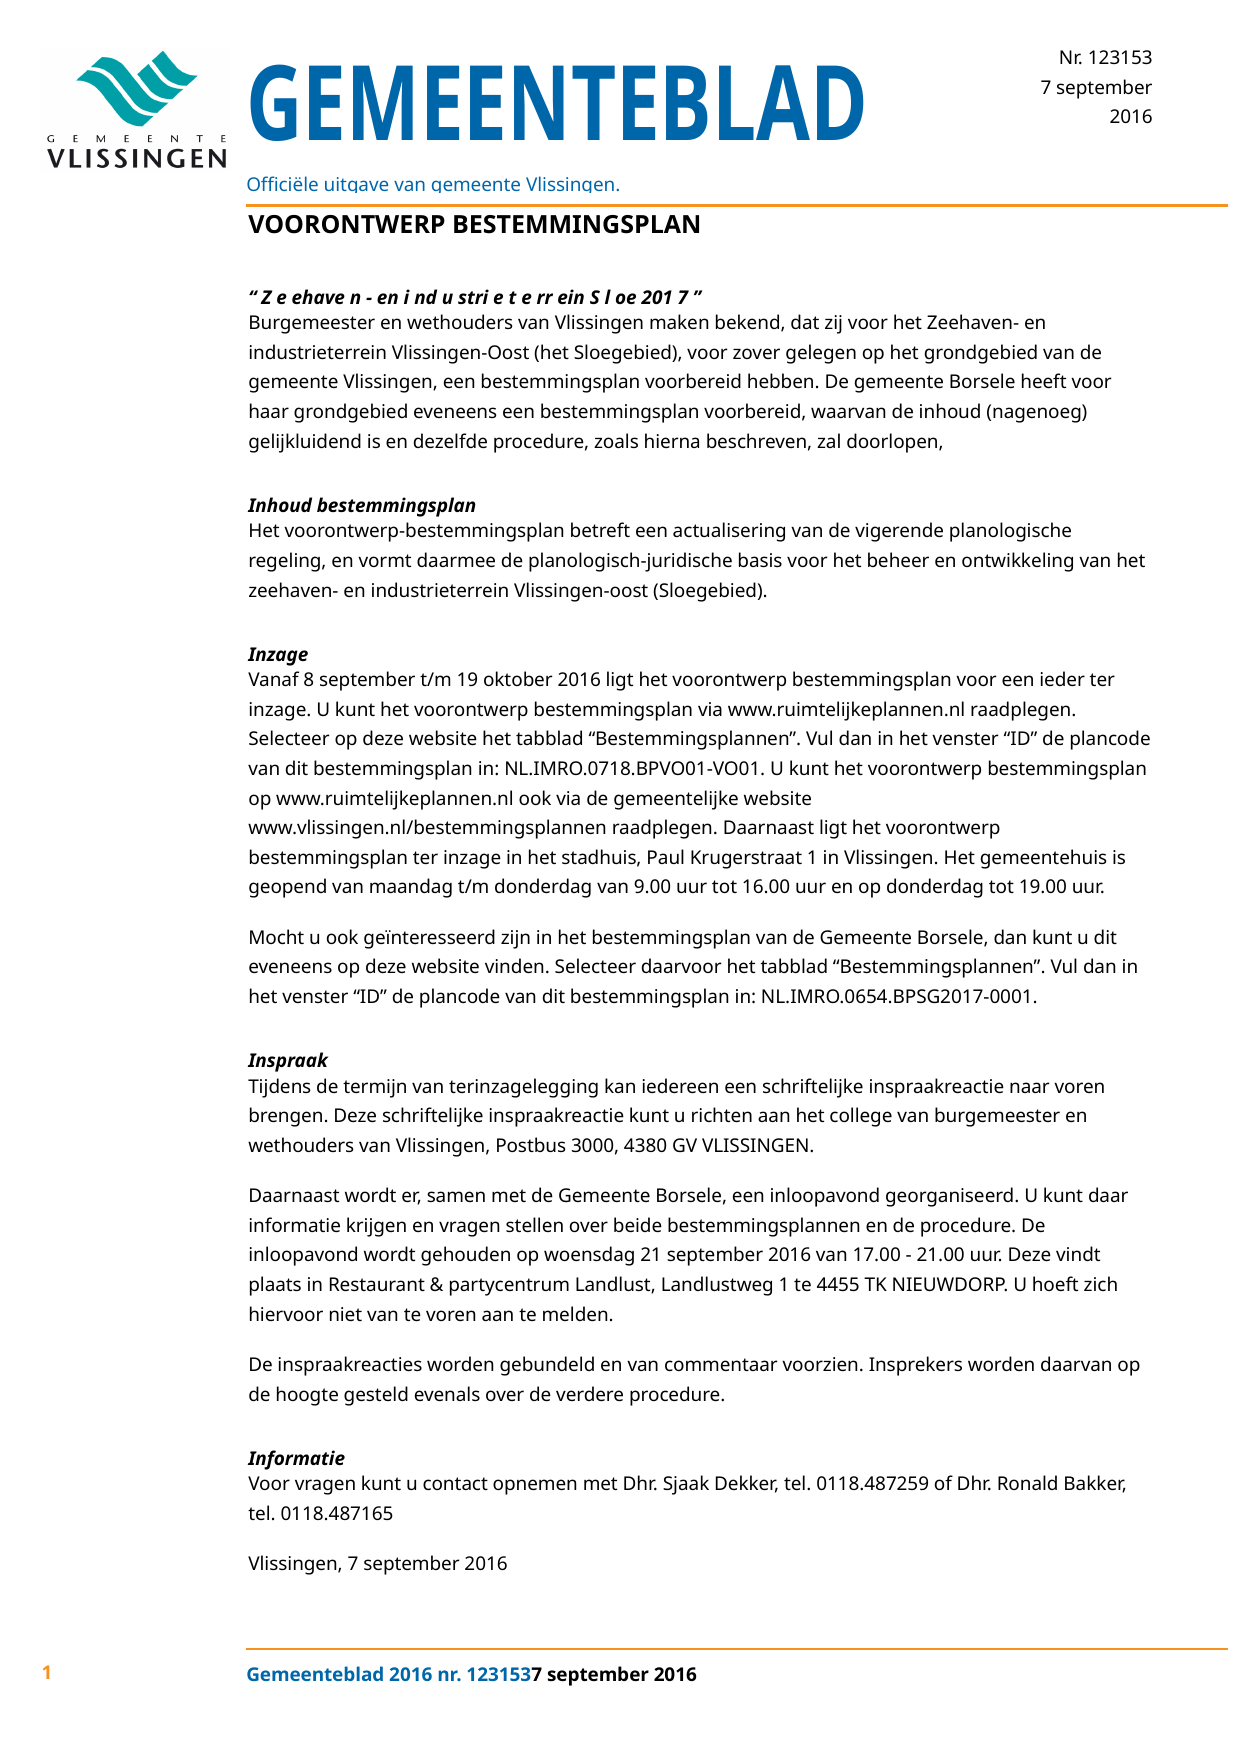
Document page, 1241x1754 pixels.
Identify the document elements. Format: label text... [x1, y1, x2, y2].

text Daarnaast wordt er, samen met de Gemeente Borsele, een inloopavond georganiseerd. U kunt daar informatie krijgen en vragen stellen over beide bestemmingsplannen en de procedure. De inloopavond wordt gehouden op woensdag 21 september 2016 van 17.00 - 21.00 uur. Deze vindt plaats in Restaurant & partycentrum Landlust, Landlustweg 1 te 4455 TK NIEUWDORP. U hoeft zich hiervoor niet van te voren aan te melden. [248, 1182, 1152, 1326]
text Inzage [248, 641, 1152, 666]
text Vlissingen, 7 september 2016 [248, 1550, 1152, 1576]
text Burgemeester en wethouders van Vlissingen maken bekend, dat zij voor het Zeehaven- en industrieterrein Vlissingen-Oost (het Sloegebied), voor zover gelegen op het grondgebied van de gemeente Vlissingen, een bestemmingsplan voorbereid hebben. De gemeente Borsele heeft voor haar grondgebied eveneens een bestemmingsplan voorbereid, waarvan de inhoud (nagenoeg) gelijkluidend is en dezelfde procedure, zoals hierna beschreven, zal doorlopen, [248, 309, 1152, 454]
text VOORONTWERP BESTEMMINGSPLAN [248, 207, 1152, 241]
text Inhoud bestemmingsplan [248, 492, 1152, 518]
text Voor vragen kunt u contact opnemen met Dhr. Sjaak Dekker, tel. 0118.487259 of Dhr. Ronald Bakker, tel. 0118.487165 [248, 1470, 1152, 1526]
text Informatie [248, 1445, 1152, 1470]
picture [41, 47, 231, 172]
text “ Z e ehave n - en i nd u stri e t e rr ein S l oe 201 7 ” [248, 284, 1152, 309]
text Mocht u ook geïnteresseerd zijn in het bestemmingsplan van de Gemeente Borsele, dan kunt u dit eveneens op deze website vinden. Selecteer daarvoor het tabblad “Bestemmingsplannen”. Vul dan in het venster “ID” de plancode van dit bestemmingsplan in: NL.IMRO.0654.BPSG2017-0001. [248, 924, 1152, 1009]
text Inspraak [248, 1047, 1152, 1073]
text Het voorontwerp-bestemmingsplan betreft een actualisering van de vigerende planologische regeling, en vormt daarmee de planologisch-juridische basis voor het beheer en ontwikkeling van het zeehaven- en industrieterrein Vlissingen-oost (Sloegebied). [248, 518, 1152, 602]
text De inspraakreacties worden gebundeld en van commentaar voorzien. Insprekers worden daarvan op de hoogte gesteld evenals over de verdere procedure. [248, 1351, 1152, 1406]
text Tijdens de termijn van terinzagelegging kan iedereen een schriftelijke inspraakreactie naar voren brengen. Deze schriftelijke inspraakreactie kunt u richten aan het college van burgemeester en wethouders van Vlissingen, Postbus 3000, 4380 GV VLISSINGEN. [248, 1073, 1152, 1158]
text Vanaf 8 september t/m 19 oktober 2016 ligt het voorontwerp bestemmingsplan voor een ieder ter inzage. U kunt het voorontwerp bestemmingsplan via www.ruimtelijkeplannen.nl raadplegen. Selecteer op deze website het tabblad “Bestemmingsplannen”. Vul dan in het venster “ID” de plancode van dit bestemmingsplan in: NL.IMRO.0718.BPVO01-VO01. U kunt het voorontwerp bestemmingsplan op www.ruimtelijkeplannen.nl ook via de gemeentelijke website www.vlissingen.nl/bestemmingsplannen raadplegen. Daarnaast ligt het voorontwerp bestemmingsplan ter inzage in het stadhuis, Paul Krugerstraat 1 in Vlissingen. Het gemeentehuis is geopend van maandag t/m donderdag van 9.00 uur tot 16.00 uur en op donderdag tot 19.00 uur. [248, 666, 1152, 899]
